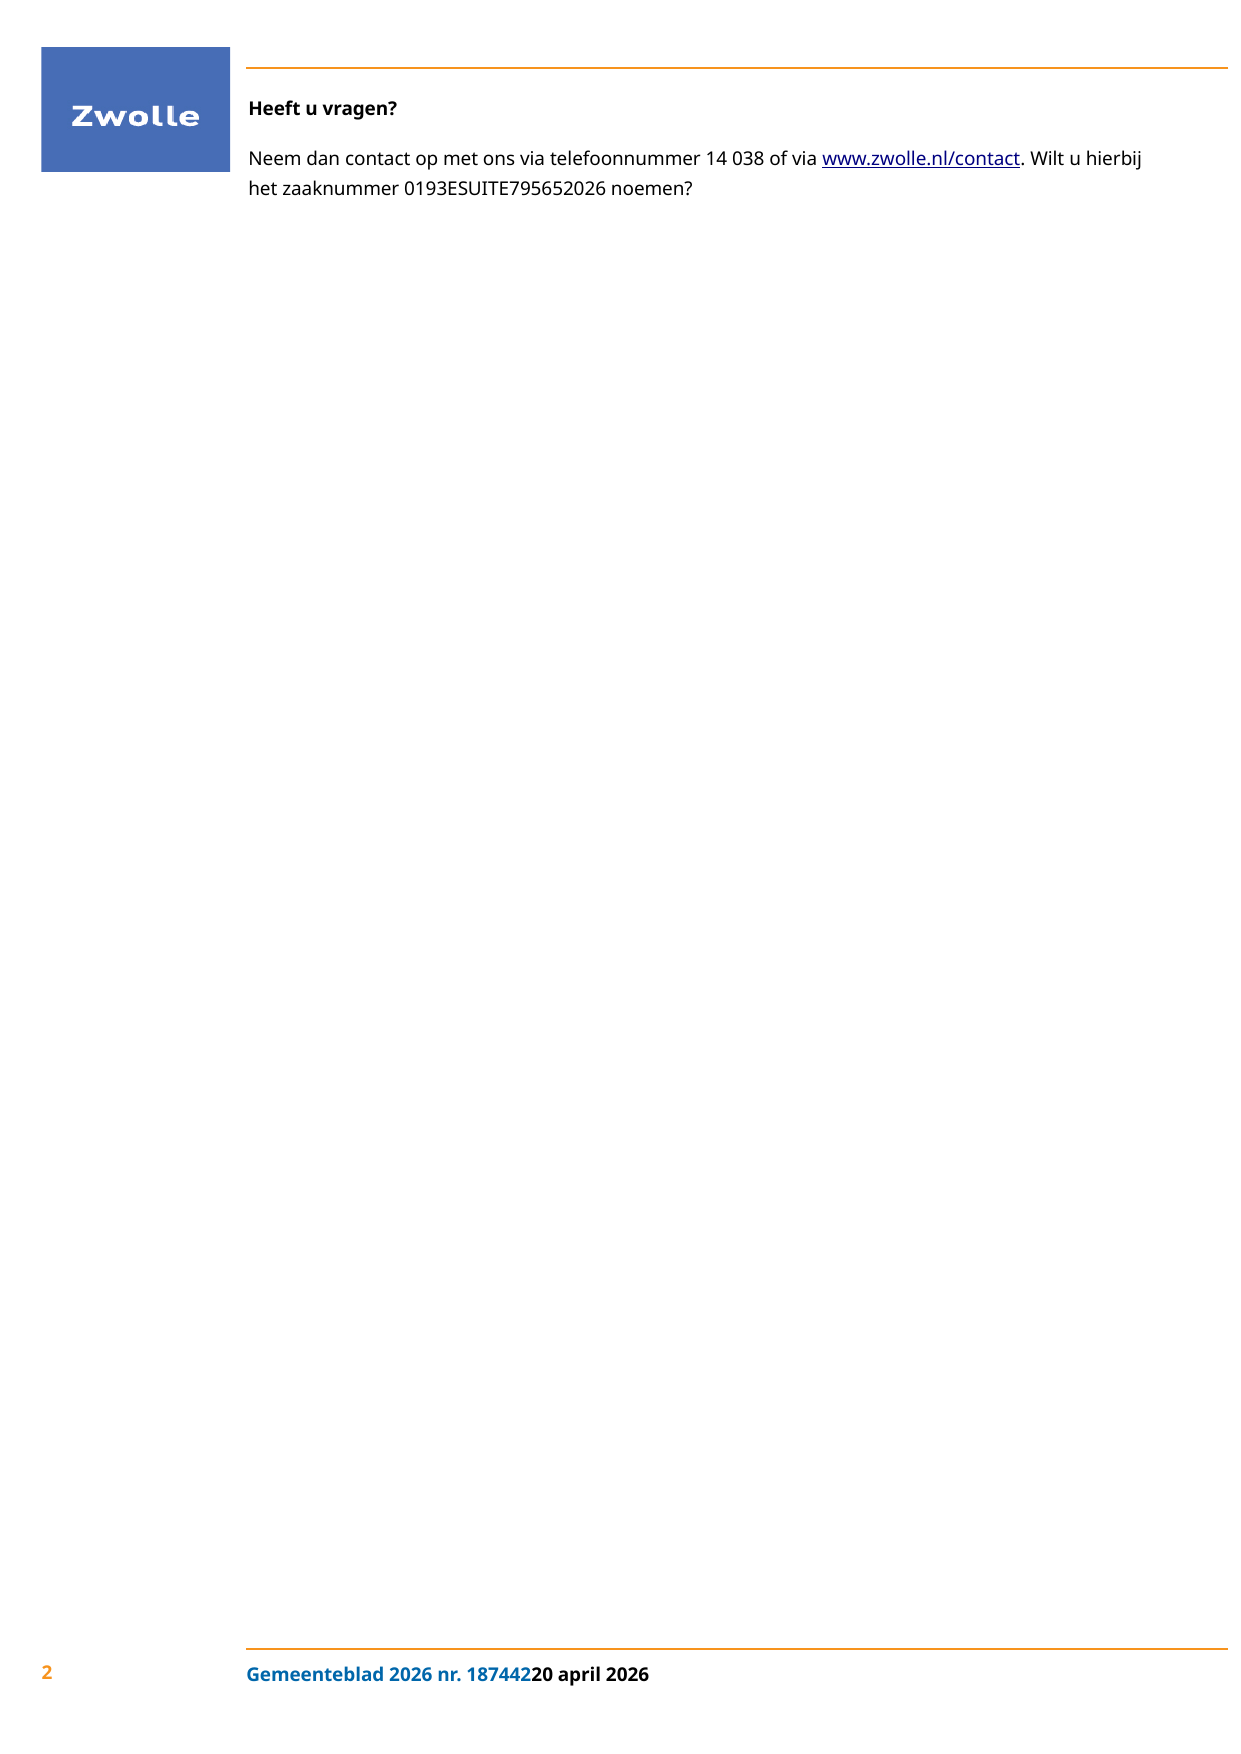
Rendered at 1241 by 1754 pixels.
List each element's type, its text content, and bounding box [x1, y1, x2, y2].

text Neem dan contact op met ons via telefoonnummer 14 038 of via www.zwolle.nl/contact. Wilt u hierbij het zaaknummer 0193ESUITE795652026 noemen? [248, 145, 1152, 201]
text Heeft u vragen? [248, 95, 1152, 121]
picture [41, 47, 231, 172]
